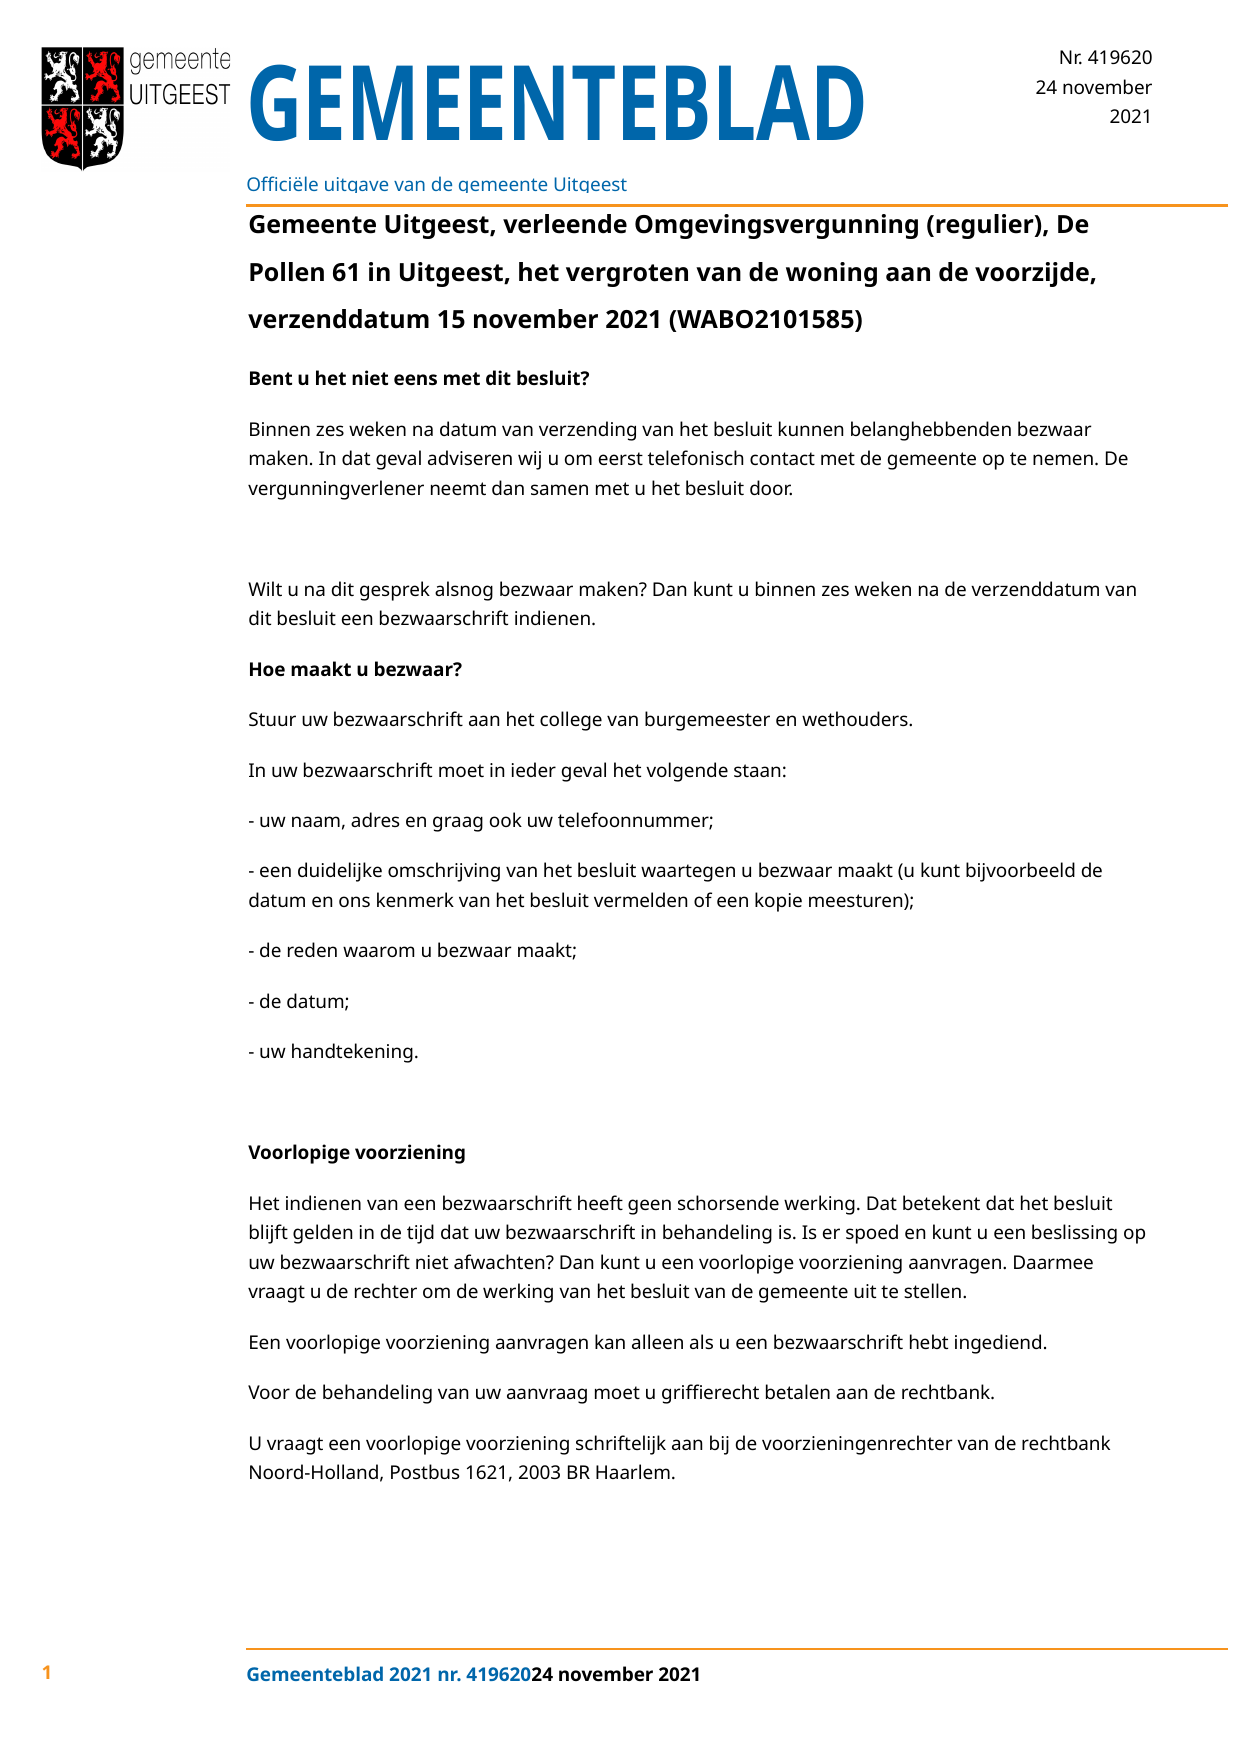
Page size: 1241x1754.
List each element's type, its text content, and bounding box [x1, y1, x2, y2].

text - uw naam, adres en graag ook uw telefoonnummer; [248, 807, 1152, 833]
text - de reden waarom u bezwaar maakt; [248, 938, 1152, 963]
text Bent u het niet eens met dit besluit? [248, 366, 1152, 391]
text Een voorlopige voorziening aanvragen kan alleen als u een bezwaarschrift hebt ingediend. [248, 1329, 1152, 1354]
text In uw bezwaarschrift moet in ieder geval het volgende staan: [248, 757, 1152, 782]
text Voorlopige voorziening [248, 1139, 1152, 1165]
text Het indienen van een bezwaarschrift heeft geen schorsende werking. Dat betekent dat het besluit blijft gelden in de tijd dat uw bezwaarschrift in behandeling is. Is er spoed en kunt u een beslissing op uw bezwaarschrift niet afwachten? Dan kunt u een voorlopige voorziening aanvragen. Daarmee vraagt u de rechter om de werking van het besluit van de gemeente uit te stellen. [248, 1190, 1152, 1304]
text Stuur uw bezwaarschrift aan het college van burgemeester en wethouders. [248, 706, 1152, 732]
text Gemeente Uitgeest, verleende Omgevingsvergunning (regulier), De Pollen 61 in Uitgeest, het vergroten van de woning aan de voorzijde, verzenddatum 15 november 2021 (WABO2101585) [248, 207, 1152, 336]
text Binnen zes weken na datum van verzending van het besluit kunnen belanghebbenden bezwaar maken. In dat geval adviseren wij u om eerst telefonisch contact met de gemeente op te nemen. De vergunningverlener neemt dan samen met u het besluit door. [248, 416, 1152, 501]
text Hoe maakt u bezwaar? [248, 656, 1152, 682]
text - een duidelijke omschrijving van het besluit waartegen u bezwaar maakt (u kunt bijvoorbeeld de datum en ons kenmerk van het besluit vermelden of een kopie meesturen); [248, 858, 1152, 913]
picture [41, 47, 231, 172]
text - uw handtekening. [248, 1038, 1152, 1064]
text Wilt u na dit gesprek alsnog bezwaar maken? Dan kunt u binnen zes weken na de verzenddatum van dit besluit een bezwaarschrift indienen. [248, 576, 1152, 631]
text U vraagt een voorlopige voorziening schriftelijk aan bij de voorzieningenrechter van de rechtbank Noord-Holland, Postbus 1621, 2003 BR Haarlem. [248, 1430, 1152, 1485]
text Voor de behandeling van uw aanvraag moet u griffierecht betalen aan de rechtbank. [248, 1379, 1152, 1405]
text - de datum; [248, 988, 1152, 1014]
